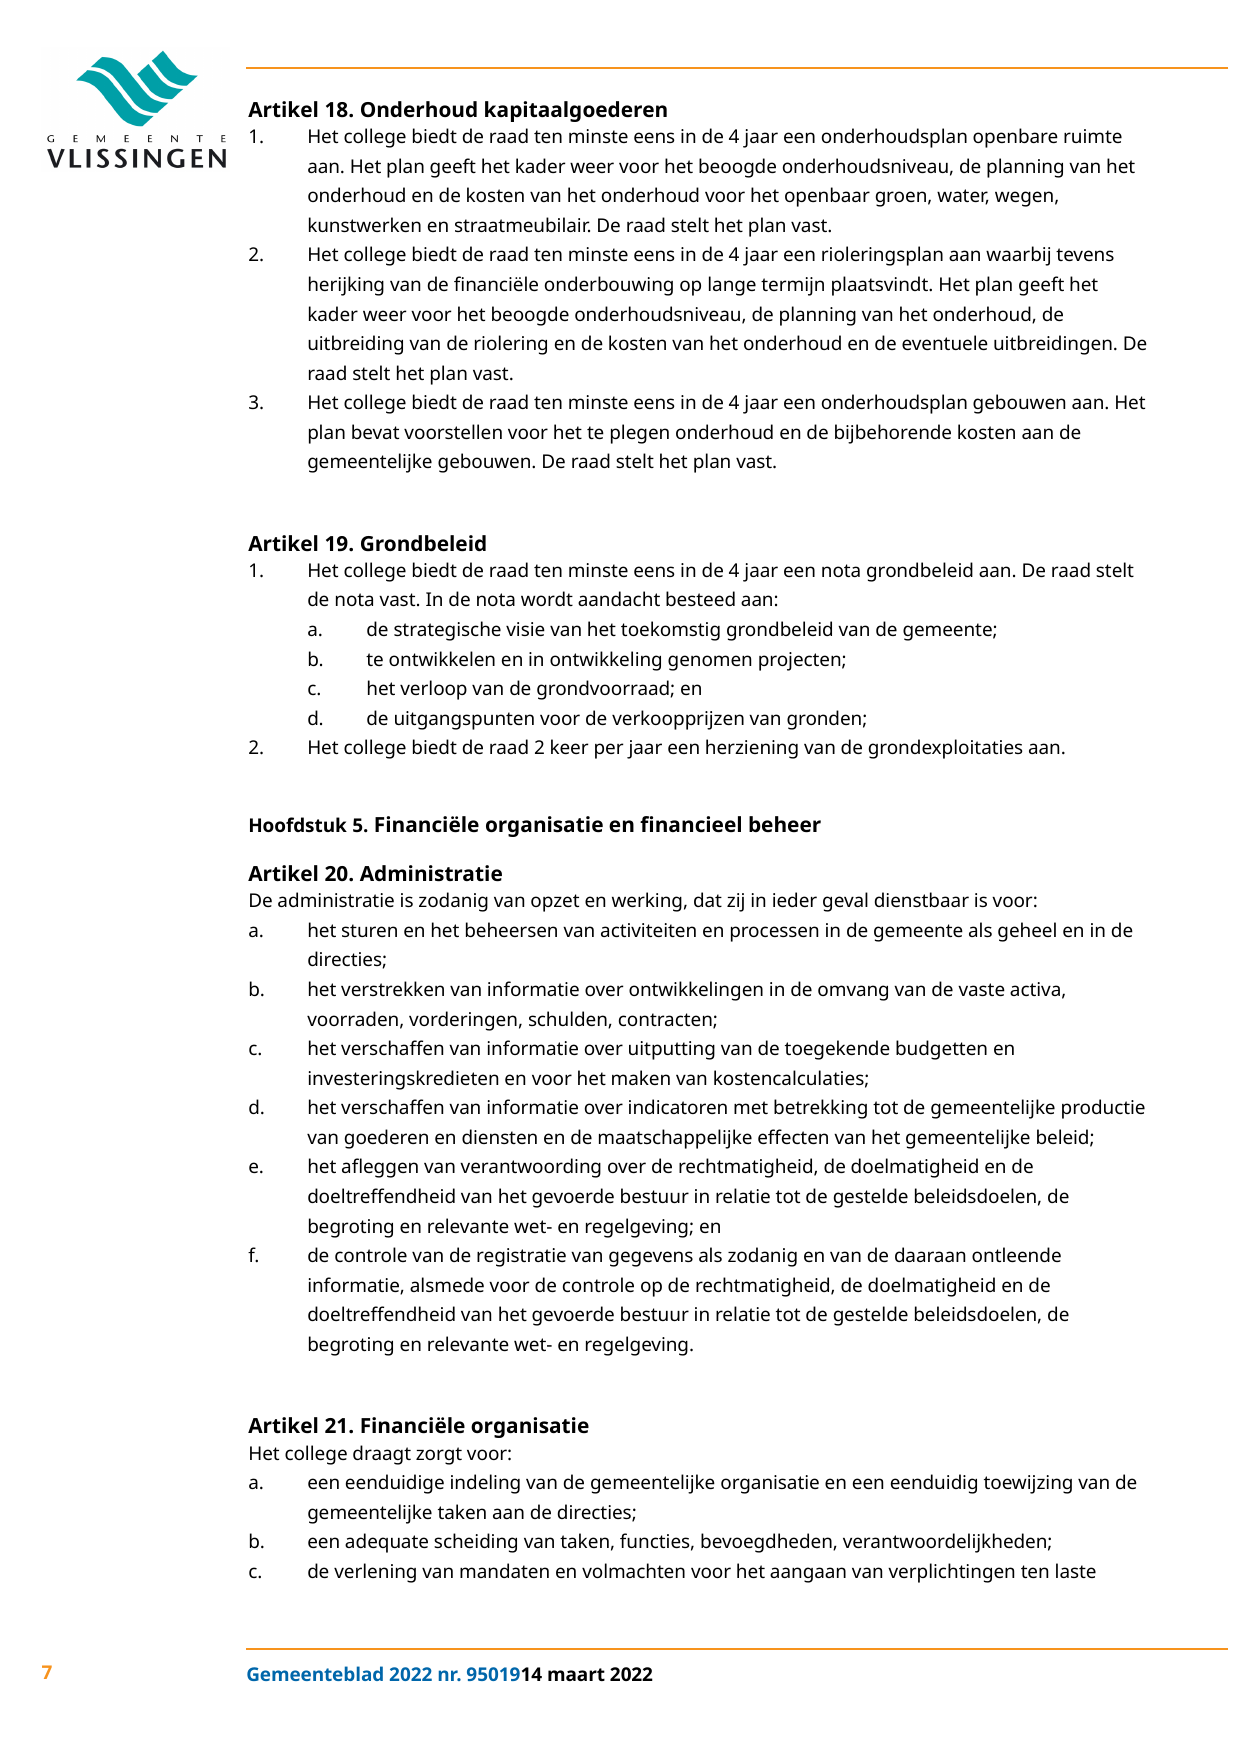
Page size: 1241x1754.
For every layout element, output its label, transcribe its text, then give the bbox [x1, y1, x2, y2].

text De administratie is zodanig van opzet en werking, dat zij in ieder geval dienstbaar is voor: [248, 887, 1152, 913]
text Artikel 19. Grondbeleid [248, 529, 1152, 557]
list de uitgangspunten voor de verkoopprijzen van gronden; [307, 705, 1152, 731]
list Het college biedt de raad ten minste eens in de 4 jaar een onderhoudsplan gebouwen aan. Het plan bevat voorstellen voor het te plegen onderhoud en de bijbehorende kosten aan de gemeentelijke gebouwen. De raad stelt het plan vast. [248, 389, 1152, 474]
picture [41, 47, 231, 172]
list het sturen en het beheersen van activiteiten en processen in de gemeente als geheel en in de directies; [248, 917, 1152, 972]
list te ontwikkelen en in ontwikkeling genomen projecten; [307, 646, 1152, 672]
list het afleggen van verantwoording over de rechtmatigheid, de doelmatigheid en de doeltreffendheid van het gevoerde bestuur in relatie tot de gestelde beleidsdoelen, de begroting en relevante wet- en regelgeving; en [248, 1154, 1152, 1239]
list het verstrekken van informatie over ontwikkelingen in de omvang van de vaste activa, voorraden, vorderingen, schulden, contracten; [248, 976, 1152, 1032]
list het verschaffen van informatie over uitputting van de toegekende budgetten en investeringskredieten en voor het maken van kostencalculaties; [248, 1035, 1152, 1091]
text Artikel 18. Onderhoud kapitaalgoederen [248, 95, 1152, 123]
list Het college biedt de raad ten minste eens in de 4 jaar een rioleringsplan aan waarbij tevens herijking van de financiële onderbouwing op lange termijn plaatsvindt. Het plan geeft het kader weer voor het beoogde onderhoudsniveau, de planning van het onderhoud, de uitbreiding van de riolering en de kosten van het onderhoud en de eventuele uitbreidingen. De raad stelt het plan vast. [248, 242, 1152, 386]
list Het college biedt de raad 2 keer per jaar een herziening van de grondexploitaties aan. [248, 734, 1152, 760]
list een eenduidige indeling van de gemeentelijke organisatie en een eenduidig toewijzing van de gemeentelijke taken aan de directies; [248, 1469, 1152, 1524]
list de strategische visie van het toekomstig grondbeleid van de gemeente; [307, 616, 1152, 642]
list Het college biedt de raad ten minste eens in de 4 jaar een onderhoudsplan openbare ruimte aan. Het plan geeft het kader weer voor het beoogde onderhoudsniveau, de planning van het onderhoud en de kosten van het onderhoud voor het openbaar groen, water, wegen, kunstwerken en straatmeubilair. De raad stelt het plan vast. [248, 123, 1152, 238]
list de controle van de registratie van gegevens als zodanig en van de daaraan ontleende informatie, alsmede voor de controle op de rechtmatigheid, de doelmatigheid en de doeltreffendheid van het gevoerde bestuur in relatie tot de gestelde beleidsdoelen, de begroting en relevante wet- en regelgeving. [248, 1242, 1152, 1357]
list het verloop van de grondvoorraad; en [307, 675, 1152, 701]
text Het college draagt zorgt voor: [248, 1440, 1152, 1465]
list het verschaffen van informatie over indicatoren met betrekking tot de gemeentelijke productie van goederen en diensten en de maatschappelijke effecten van het gemeentelijke beleid; [248, 1094, 1152, 1150]
list Het college biedt de raad ten minste eens in de 4 jaar een nota grondbeleid aan. De raad stelt de nota vast. In de nota wordt aandacht besteed aan: [248, 557, 1152, 612]
list de verlening van mandaten en volmachten voor het aangaan van verplichtingen ten laste [248, 1558, 1152, 1584]
list een adequate scheiding van taken, functies, bevoegdheden, verantwoordelijkheden; [248, 1528, 1152, 1554]
text Artikel 20. Administratie [248, 859, 1152, 887]
text Artikel 21. Financiële organisatie [248, 1411, 1152, 1440]
text Hoofdstuk 5. Financiële organisatie en financieel beheer [248, 810, 1152, 838]
